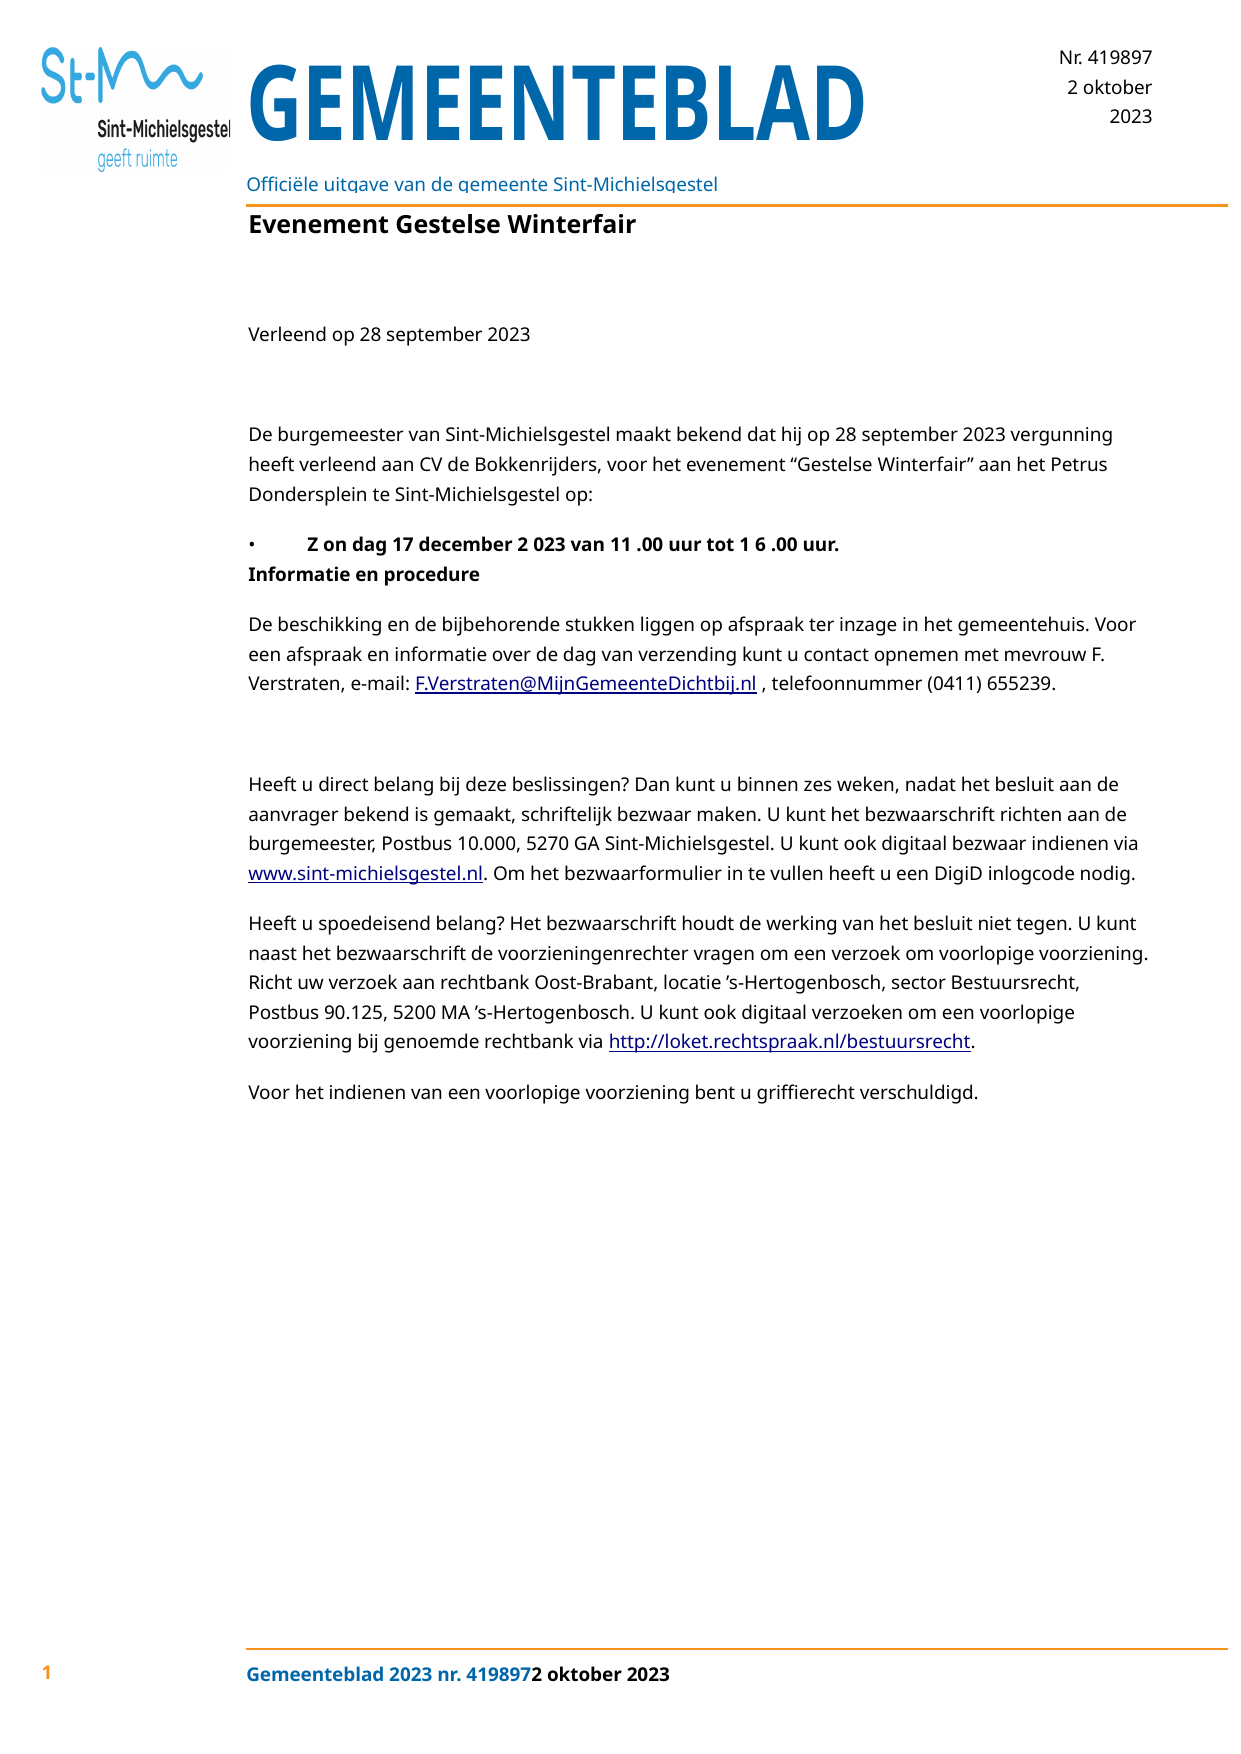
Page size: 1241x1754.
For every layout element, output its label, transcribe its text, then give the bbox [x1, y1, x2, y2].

picture [41, 47, 231, 172]
text Heeft u spoedeisend belang? Het bezwaarschrift houdt de werking van het besluit niet tegen. U kunt naast het bezwaarschrift de voorzieningenrechter vragen om een verzoek om voorlopige voorziening. Richt uw verzoek aan rechtbank Oost-Brabant, locatie ’s-Hertogenbosch, sector Bestuursrecht, Postbus 90.125, 5200 MA ’s-Hertogenbosch. U kunt ook digitaal verzoeken om een voorlopige voorziening bij genoemde rechtbank via http://loket.rechtspraak.nl/bestuursrecht. [248, 910, 1152, 1054]
text Informatie en procedure [248, 561, 1152, 586]
list Z on dag 17 december 2 023 van 11 .00 uur tot 1 6 .00 uur. [248, 531, 1152, 557]
text De burgemeester van Sint-Michielsgestel maakt bekend dat hij op 28 september 2023 vergunning heeft verleend aan CV de Bokkenrijders, voor het evenement “Gestelse Winterfair” aan het Petrus Dondersplein te Sint-Michielsgestel op: [248, 422, 1152, 506]
text Verleend op 28 september 2023 [248, 321, 1152, 346]
text De beschikking en de bijbehorende stukken liggen op afspraak ter inzage in het gemeentehuis. Voor een afspraak en informatie over de dag van verzending kunt u contact opnemen met mevrouw F. Verstraten, e-mail: F.Verstraten@MijnGemeenteDichtbij.nl , telefoonnummer (0411) 655239. [248, 611, 1152, 696]
text Voor het indienen van een voorlopige voorziening bent u griffierecht verschuldigd. [248, 1079, 1152, 1105]
text Evenement Gestelse Winterfair [248, 207, 1152, 241]
text Heeft u direct belang bij deze beslissingen? Dan kunt u binnen zes weken, nadat het besluit aan de aanvrager bekend is gemaakt, schriftelijk bezwaar maken. U kunt het bezwaarschrift richten aan de burgemeester, Postbus 10.000, 5270 GA Sint-Michielsgestel. U kunt ook digitaal bezwaar indienen via www.sint-michielsgestel.nl. Om het bezwaarformulier in te vullen heeft u een DigiD inlogcode nodig. [248, 771, 1152, 886]
